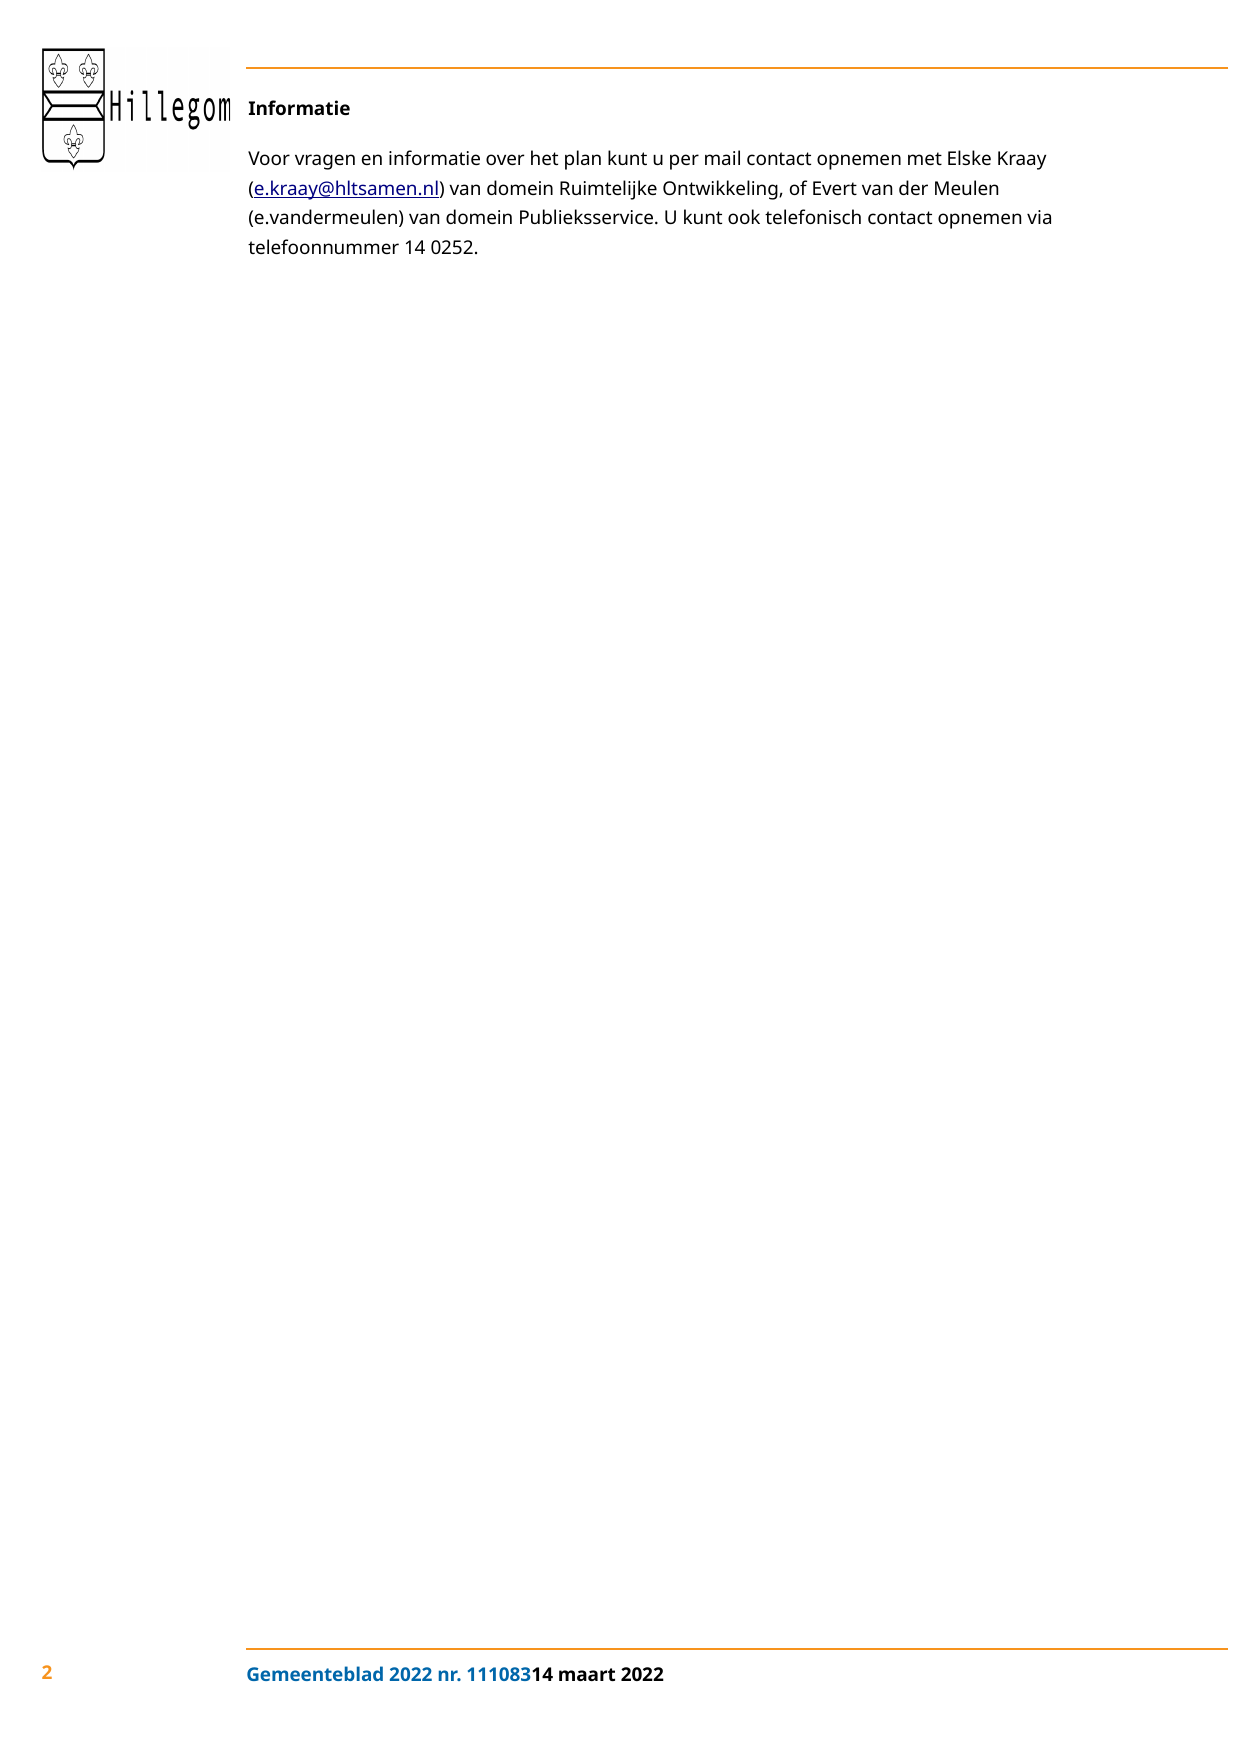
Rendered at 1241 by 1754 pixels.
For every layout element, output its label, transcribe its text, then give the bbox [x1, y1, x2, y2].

text Informatie [248, 95, 1152, 121]
picture [41, 47, 231, 172]
text Voor vragen en informatie over het plan kunt u per mail contact opnemen met Elske Kraay (e.kraay@hltsamen.nl) van domein Ruimtelijke Ontwikkeling, of Evert van der Meulen (e.vandermeulen) van domein Publieksservice. U kunt ook telefonisch contact opnemen via telefoonnummer 14 0252. [248, 145, 1152, 260]
